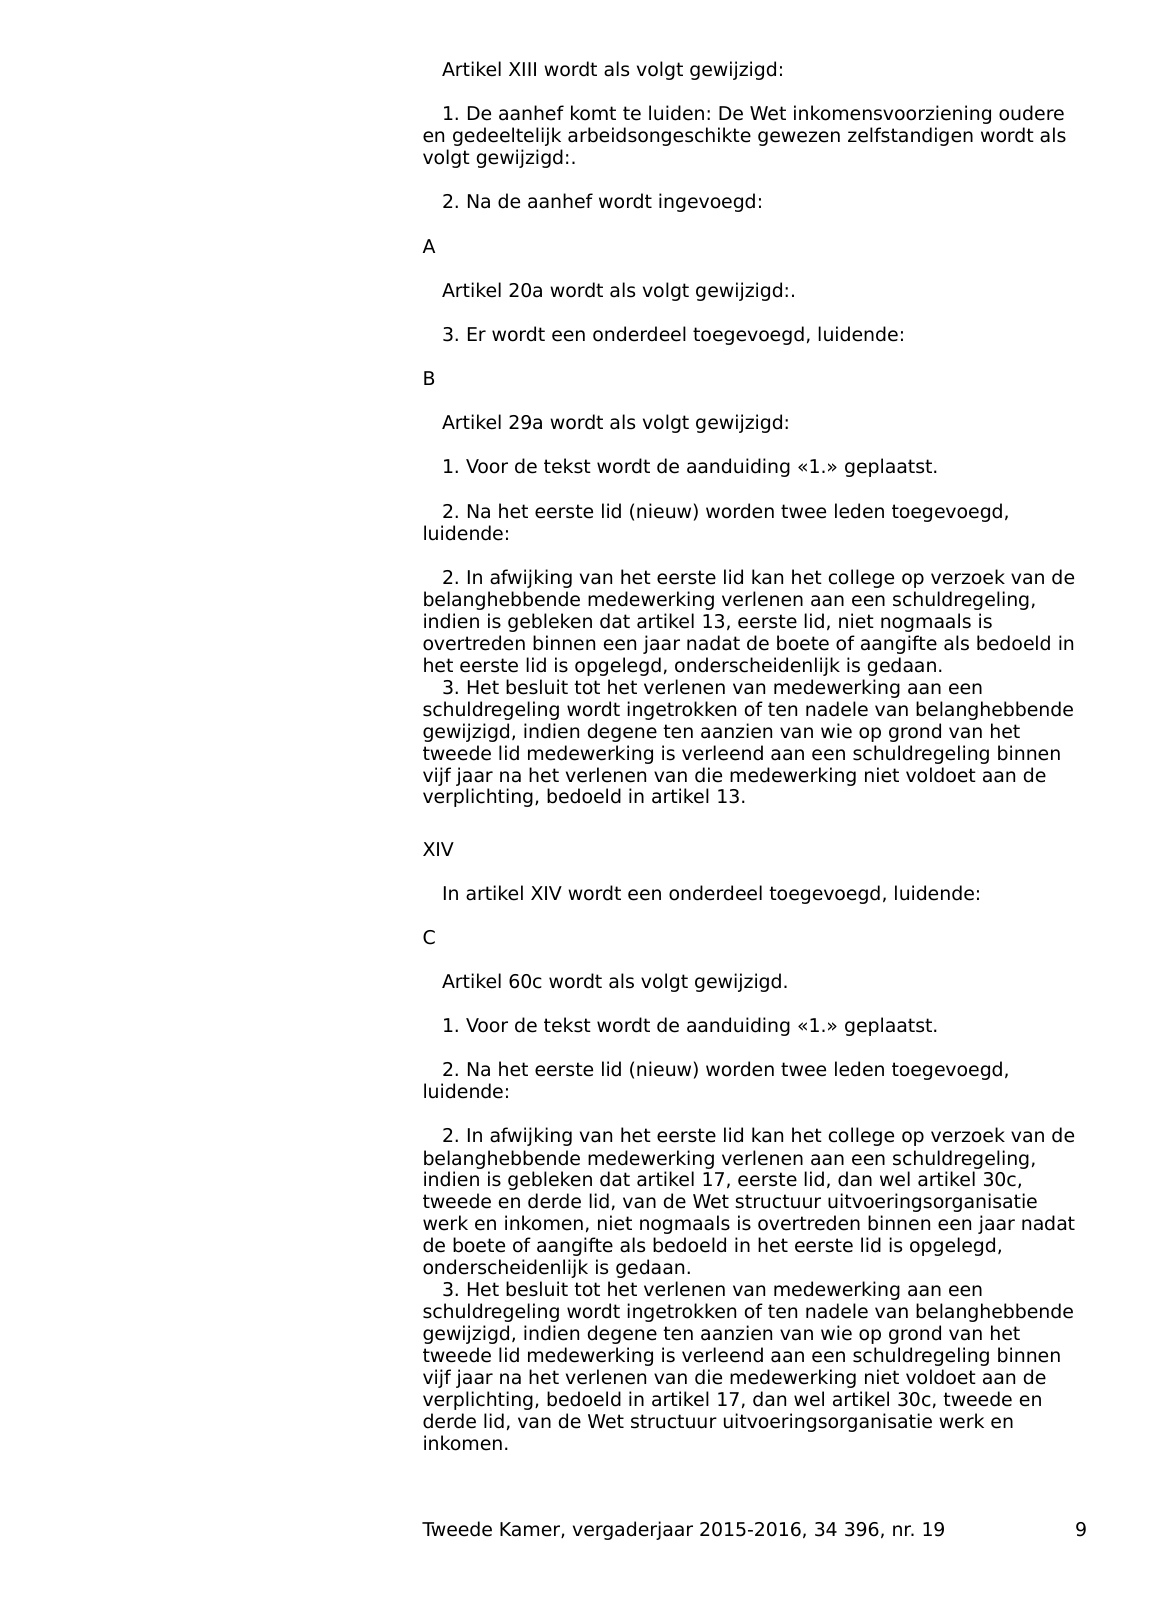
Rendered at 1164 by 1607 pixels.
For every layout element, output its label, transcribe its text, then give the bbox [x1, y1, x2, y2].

text Artikel 60c wordt als volgt gewijzigd. [422, 971, 1087, 993]
text 3. Het besluit tot het verlenen van medewerking aan een schuldregeling wordt ingetrokken of ten nadele van belanghebbende gewijzigd, indien degene ten aanzien van wie op grond van het tweede lid medewerking is verleend aan een schuldregeling binnen vijf jaar na het verlenen van die medewerking niet voldoet aan de verplichting, bedoeld in artikel 17, dan wel artikel 30c, tweede en derde lid, van de Wet structuur uitvoeringsorganisatie werk en inkomen. [422, 1279, 1087, 1455]
text Artikel XIII wordt als volgt gewijzigd: [422, 59, 1087, 81]
text 2. Na de aanhef wordt ingevoegd: [422, 191, 1087, 213]
text 3. Er wordt een onderdeel toegevoegd, luidende: [422, 324, 1087, 346]
text Artikel 20a wordt als volgt gewijzigd:. [422, 280, 1087, 302]
text C [422, 927, 1087, 949]
text 2. In afwijking van het eerste lid kan het college op verzoek van de belanghebbende medewerking verlenen aan een schuldregeling, indien is gebleken dat artikel 17, eerste lid, dan wel artikel 30c, tweede en derde lid, van de Wet structuur uitvoeringsorganisatie werk en inkomen, niet nogmaals is overtreden binnen een jaar nadat de boete of aangifte als bedoeld in het eerste lid is opgelegd, onderscheidenlijk is gedaan. [422, 1125, 1087, 1279]
text 2. In afwijking van het eerste lid kan het college op verzoek van de belanghebbende medewerking verlenen aan een schuldregeling, indien is gebleken dat artikel 13, eerste lid, niet nogmaals is overtreden binnen een jaar nadat de boete of aangifte als bedoeld in het eerste lid is opgelegd, onderscheidenlijk is gedaan. [422, 567, 1087, 677]
text B [422, 368, 1087, 390]
text 2. Na het eerste lid (nieuw) worden twee leden toegevoegd, luidende: [422, 501, 1087, 544]
text Artikel 29a wordt als volgt gewijzigd: [422, 412, 1087, 434]
text A [422, 236, 1087, 257]
text 3. Het besluit tot het verlenen van medewerking aan een schuldregeling wordt ingetrokken of ten nadele van belanghebbende gewijzigd, indien degene ten aanzien van wie op grond van het tweede lid medewerking is verleend aan een schuldregeling binnen vijf jaar na het verlenen van die medewerking niet voldoet aan de verplichting, bedoeld in artikel 13. [422, 677, 1087, 808]
subtitle XIV [422, 838, 1087, 860]
text 1. De aanhef komt te luiden: De Wet inkomensvoorziening oudere en gedeeltelijk arbeidsongeschikte gewezen zelfstandigen wordt als volgt gewijzigd:. [422, 103, 1087, 169]
text 1. Voor de tekst wordt de aanduiding «1.» geplaatst. [422, 456, 1087, 478]
text 1. Voor de tekst wordt de aanduiding «1.» geplaatst. [422, 1015, 1087, 1037]
text 2. Na het eerste lid (nieuw) worden twee leden toegevoegd, luidende: [422, 1059, 1087, 1103]
text In artikel XIV wordt een onderdeel toegevoegd, luidende: [422, 883, 1087, 904]
